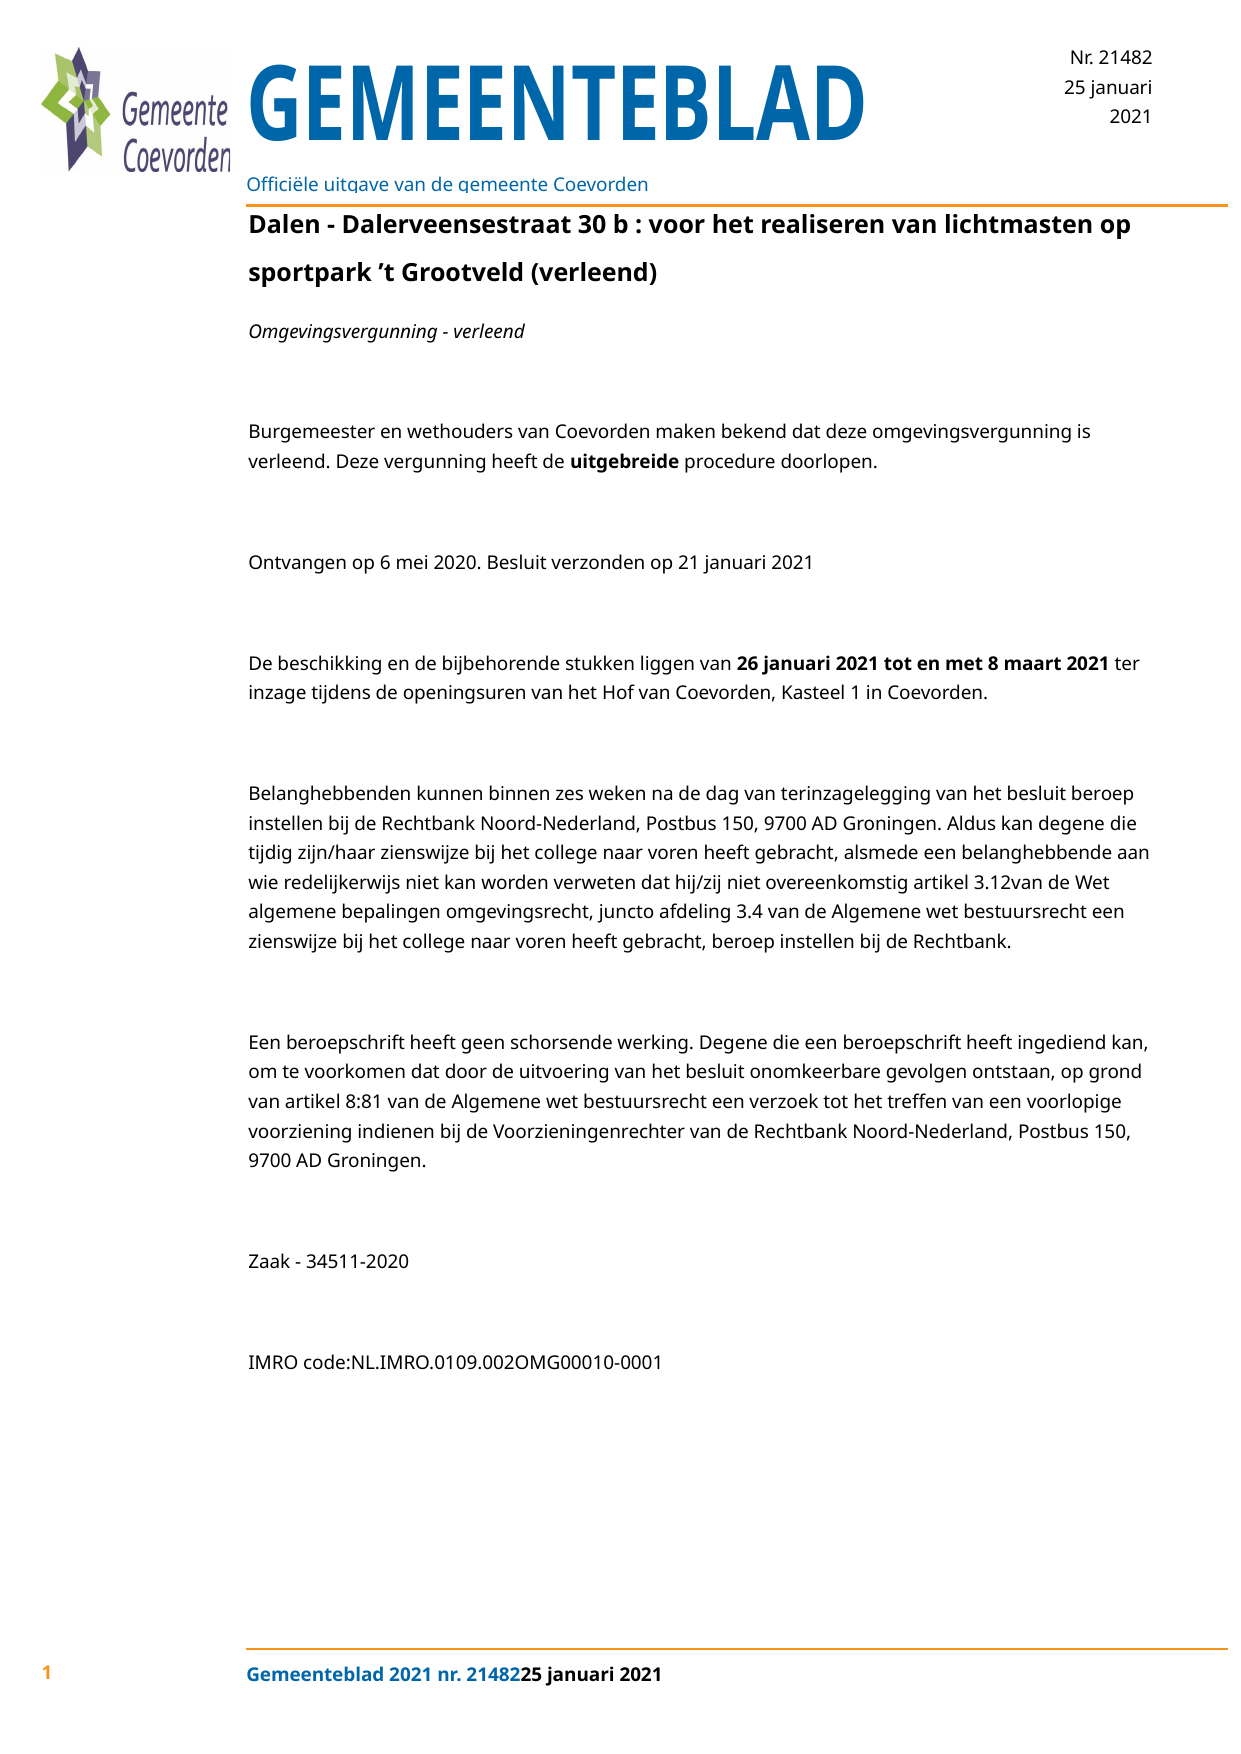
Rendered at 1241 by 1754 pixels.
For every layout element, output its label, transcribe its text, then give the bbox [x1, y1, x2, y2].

text IMRO code:NL.IMRO.0109.002OMG00010-0001 [248, 1349, 1152, 1375]
text Omgevingsvergunning - verleend [248, 318, 1152, 344]
text Ontvangen op 6 mei 2020. Besluit verzonden op 21 januari 2021 [248, 549, 1152, 575]
text Dalen - Dalerveensestraat 30 b : voor het realiseren van lichtmasten op sportpark ’t Grootveld (verleend) [248, 207, 1152, 288]
text De beschikking en de bijbehorende stukken liggen van 26 januari 2021 tot en met 8 maart 2021 ter inzage tijdens de openingsuren van het Hof van Coevorden, Kasteel 1 in Coevorden. [248, 650, 1152, 705]
text Belanghebbenden kunnen binnen zes weken na de dag van terinzagelegging van het besluit beroep instellen bij de Rechtbank Noord-Nederland, Postbus 150, 9700 AD Groningen. Aldus kan degene die tijdig zijn/haar zienswijze bij het college naar voren heeft gebracht, alsmede een belanghebbende aan wie redelijkerwijs niet kan worden verweten dat hij/zij niet overeenkomstig artikel 3.12van de Wet algemene bepalingen omgevingsrecht, juncto afdeling 3.4 van de Algemene wet bestuursrecht een zienswijze bij het college naar voren heeft gebracht, beroep instellen bij de Rechtbank. [248, 780, 1152, 954]
text Burgemeester en wethouders van Coevorden maken bekend dat deze omgevingsvergunning is verleend. Deze vergunning heeft de uitgebreide procedure doorlopen. [248, 419, 1152, 474]
text Een beroepschrift heeft geen schorsende werking. Degene die een beroepschrift heeft ingediend kan, om te voorkomen dat door de uitvoering van het besluit onomkeerbare gevolgen ontstaan, op grond van artikel 8:81 van de Algemene wet bestuursrecht een verzoek tot het treffen van een voorlopige voorziening indienen bij de Voorzieningenrechter van de Rechtbank Noord-Nederland, Postbus 150, 9700 AD Groningen. [248, 1029, 1152, 1173]
picture [41, 47, 231, 172]
text Zaak - 34511-2020 [248, 1248, 1152, 1274]
